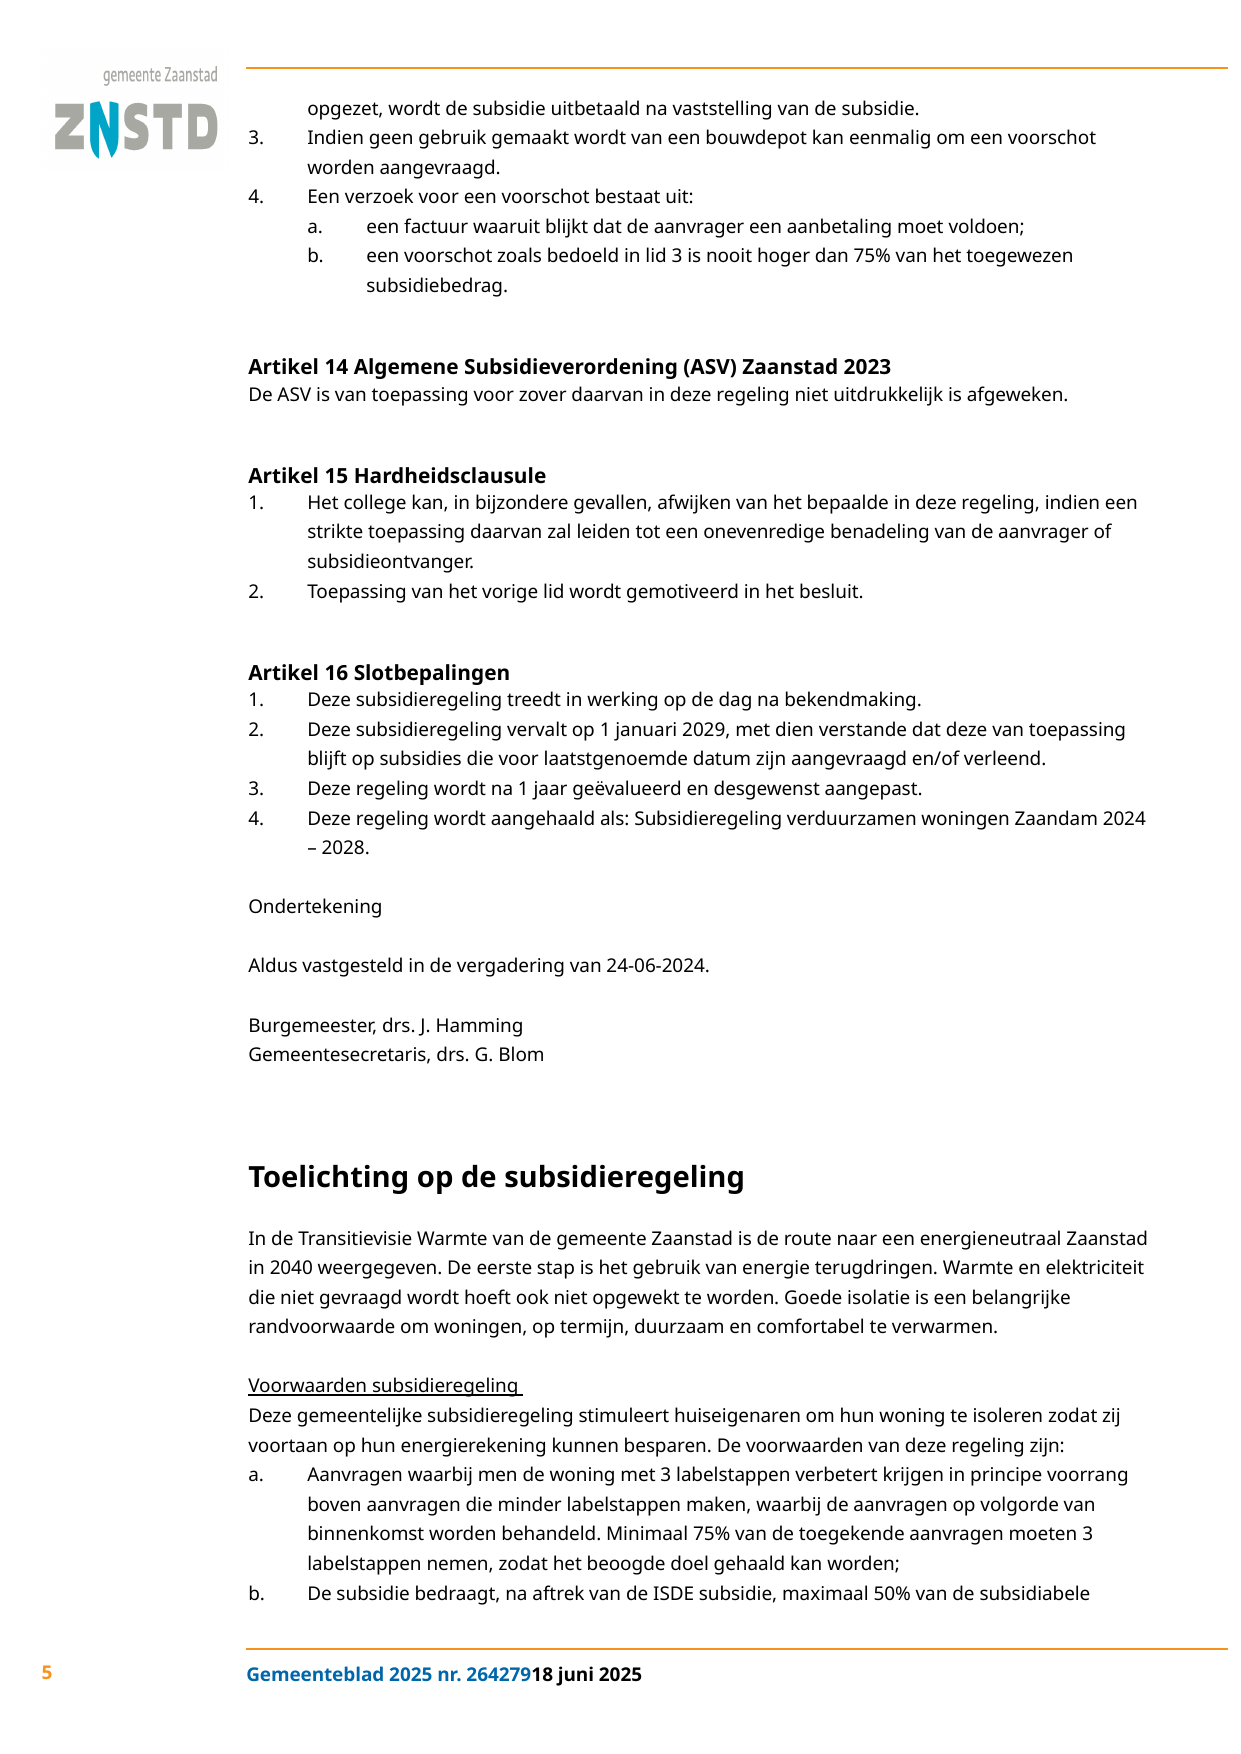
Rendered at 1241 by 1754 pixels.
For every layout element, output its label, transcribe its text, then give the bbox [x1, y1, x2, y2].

text Voorwaarden subsidieregeling [248, 1373, 1152, 1398]
text In de Transitievisie Warmte van de gemeente Zaanstad is de route naar een energieneutraal Zaanstad in 2040 weergegeven. De eerste stap is het gebruik van energie terugdringen. Warmte en elektriciteit die niet gevraagd wordt hoeft ook niet opgewekt te worden. Goede isolatie is een belangrijke randvoorwaarde om woningen, op termijn, duurzaam en comfortabel te verwarmen. [248, 1225, 1152, 1339]
text Aldus vastgesteld in de vergadering van 24-06-2024. [248, 953, 1152, 978]
text Deze gemeentelijke subsidieregeling stimuleert huiseigenaren om hun woning te isoleren zodat zij voortaan op hun energierekening kunnen besparen. De voorwaarden van deze regeling zijn: [248, 1402, 1152, 1457]
list Deze subsidieregeling vervalt op 1 januari 2029, met dien verstande dat deze van toepassing blijft op subsidies die voor laatstgenoemde datum zijn aangevraagd en/of verleend. [248, 716, 1152, 771]
text Artikel 14 Algemene Subsidieverordening (ASV) Zaanstad 2023 [248, 352, 1152, 381]
text Ondertekening [248, 893, 1152, 919]
picture [41, 47, 231, 172]
list Deze regeling wordt aangehaald als: Subsidieregeling verduurzamen woningen Zaandam 2024 – 2028. [248, 805, 1152, 860]
list opgezet, wordt de subsidie uitbetaald na vaststelling van de subsidie. [248, 95, 1152, 121]
text Gemeentesecretaris, drs. G. Blom [248, 1041, 1152, 1067]
list Indien geen gebruik gemaakt wordt van een bouwdepot kan eenmalig om een voorschot worden aangevraagd. [248, 124, 1152, 180]
list Aanvragen waarbij men de woning met 3 labelstappen verbetert krijgen in principe voorrang boven aanvragen die minder labelstappen maken, waarbij de aanvragen op volgorde van binnenkomst worden behandeld. Minimaal 75% van de toegekende aanvragen moeten 3 labelstappen nemen, zodat het beoogde doel gehaald kan worden; [248, 1461, 1152, 1576]
text Artikel 15 Hardheidsclausule [248, 461, 1152, 489]
list Toepassing van het vorige lid wordt gemotiveerd in het besluit. [248, 578, 1152, 604]
list Deze regeling wordt na 1 jaar geëvalueerd en desgewenst aangepast. [248, 775, 1152, 801]
list Deze subsidieregeling treedt in werking op de dag na bekendmaking. [248, 686, 1152, 712]
text Toelichting op de subsidieregeling [248, 1156, 1152, 1196]
list een voorschot zoals bedoeld in lid 3 is nooit hoger dan 75% van het toegewezen subsidiebedrag. [307, 243, 1152, 298]
list Een verzoek voor een voorschot bestaat uit: [248, 183, 1152, 209]
list Het college kan, in bijzondere gevallen, afwijken van het bepaalde in deze regeling, indien een strikte toepassing daarvan zal leiden tot een onevenredige benadeling van de aanvrager of subsidieontvanger. [248, 489, 1152, 574]
list De subsidie bedraagt, na aftrek van de ISDE subsidie, maximaal 50% van de subsidiabele [248, 1580, 1152, 1605]
text Artikel 16 Slotbepalingen [248, 658, 1152, 686]
text Burgemeester, drs. J. Hamming [248, 1012, 1152, 1037]
text De ASV is van toepassing voor zover daarvan in deze regeling niet uitdrukkelijk is afgeweken. [248, 381, 1152, 406]
list een factuur waaruit blijkt dat de aanvrager een aanbetaling moet voldoen; [307, 213, 1152, 239]
